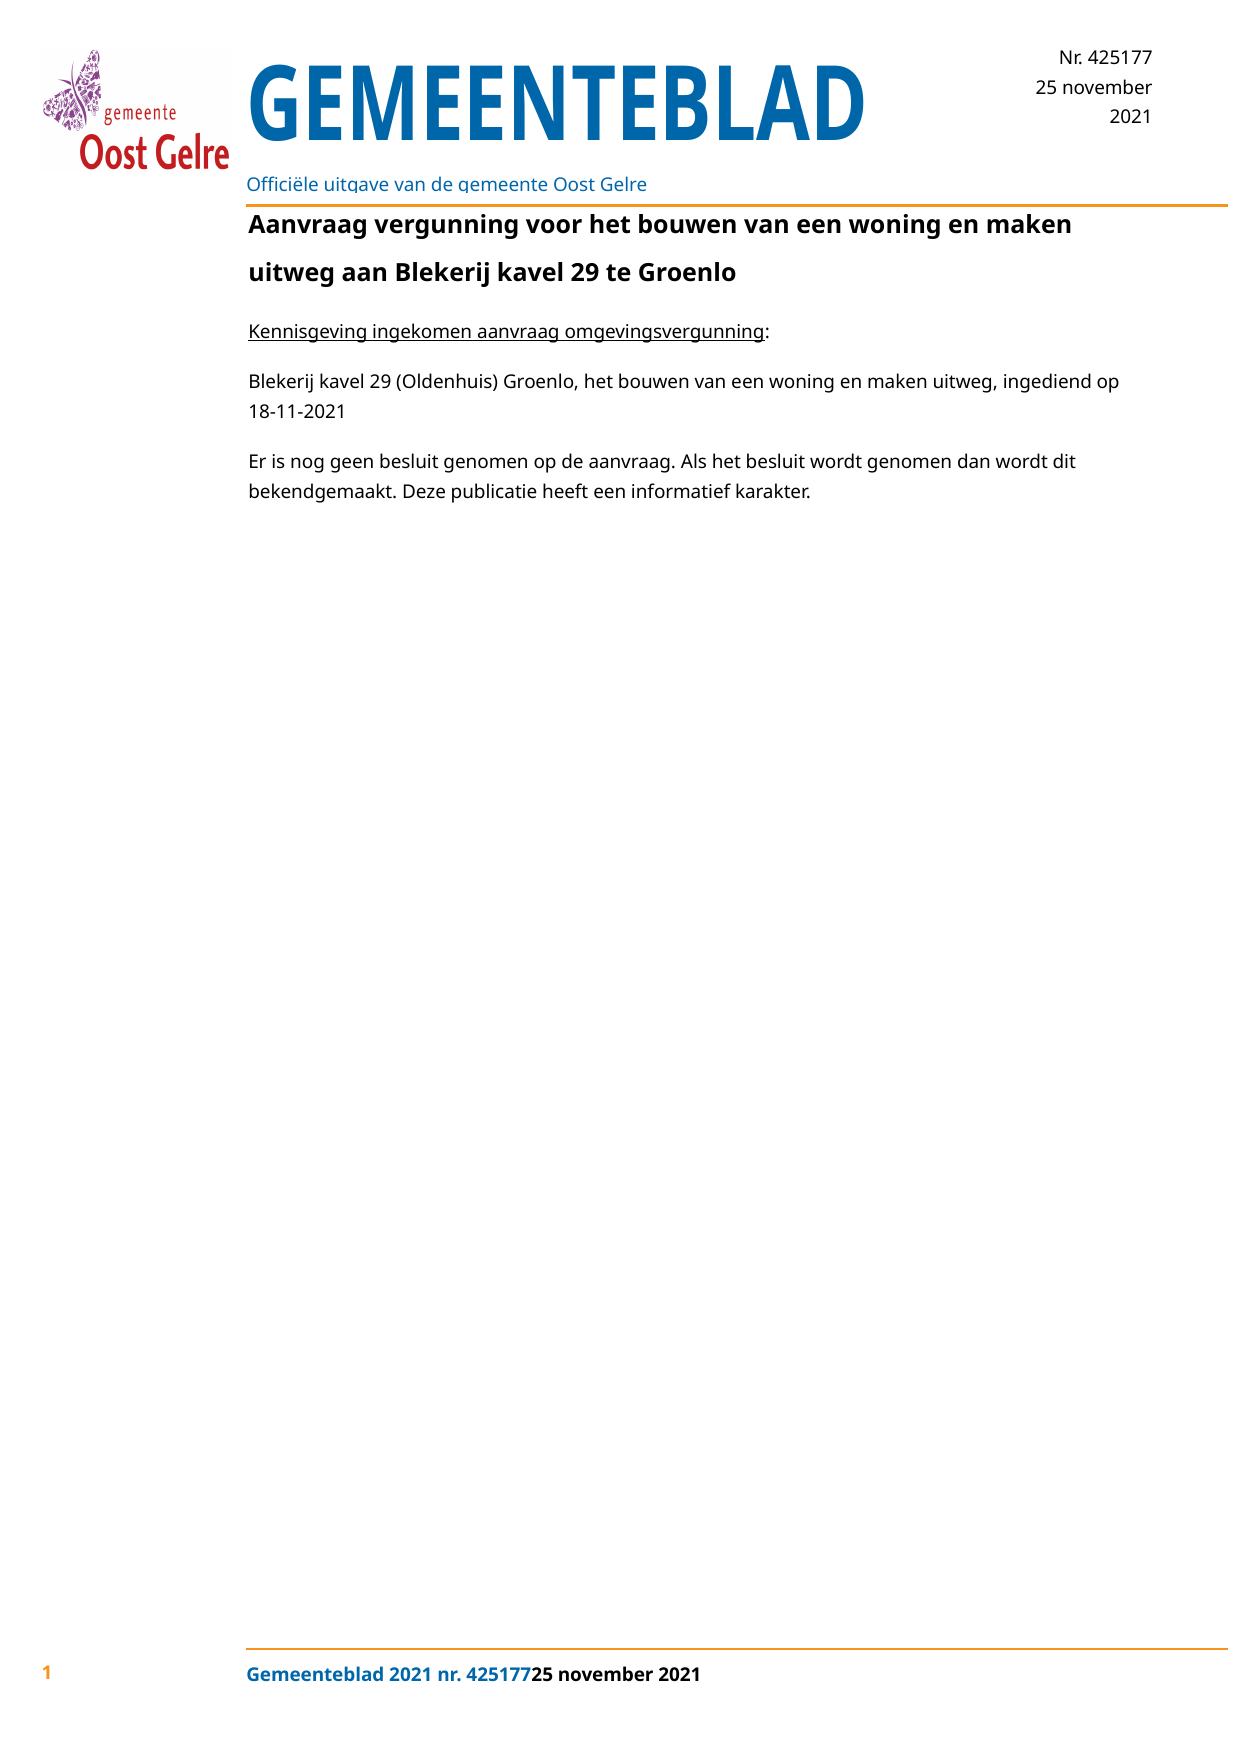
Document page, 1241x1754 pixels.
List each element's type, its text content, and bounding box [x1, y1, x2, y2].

text Blekerij kavel 29 (Oldenhuis) Groenlo, het bouwen van een woning en maken uitweg, ingediend op 18-11-2021 [248, 368, 1152, 424]
text Er is nog geen besluit genomen op de aanvraag. Als het besluit wordt genomen dan wordt dit bekendgemaakt. Deze publicatie heeft een informatief karakter. [248, 448, 1152, 504]
text Kennisgeving ingekomen aanvraag omgevingsvergunning: [248, 318, 1152, 344]
picture [41, 47, 231, 172]
text Aanvraag vergunning voor het bouwen van een woning en maken uitweg aan Blekerij kavel 29 te Groenlo [248, 207, 1152, 288]
